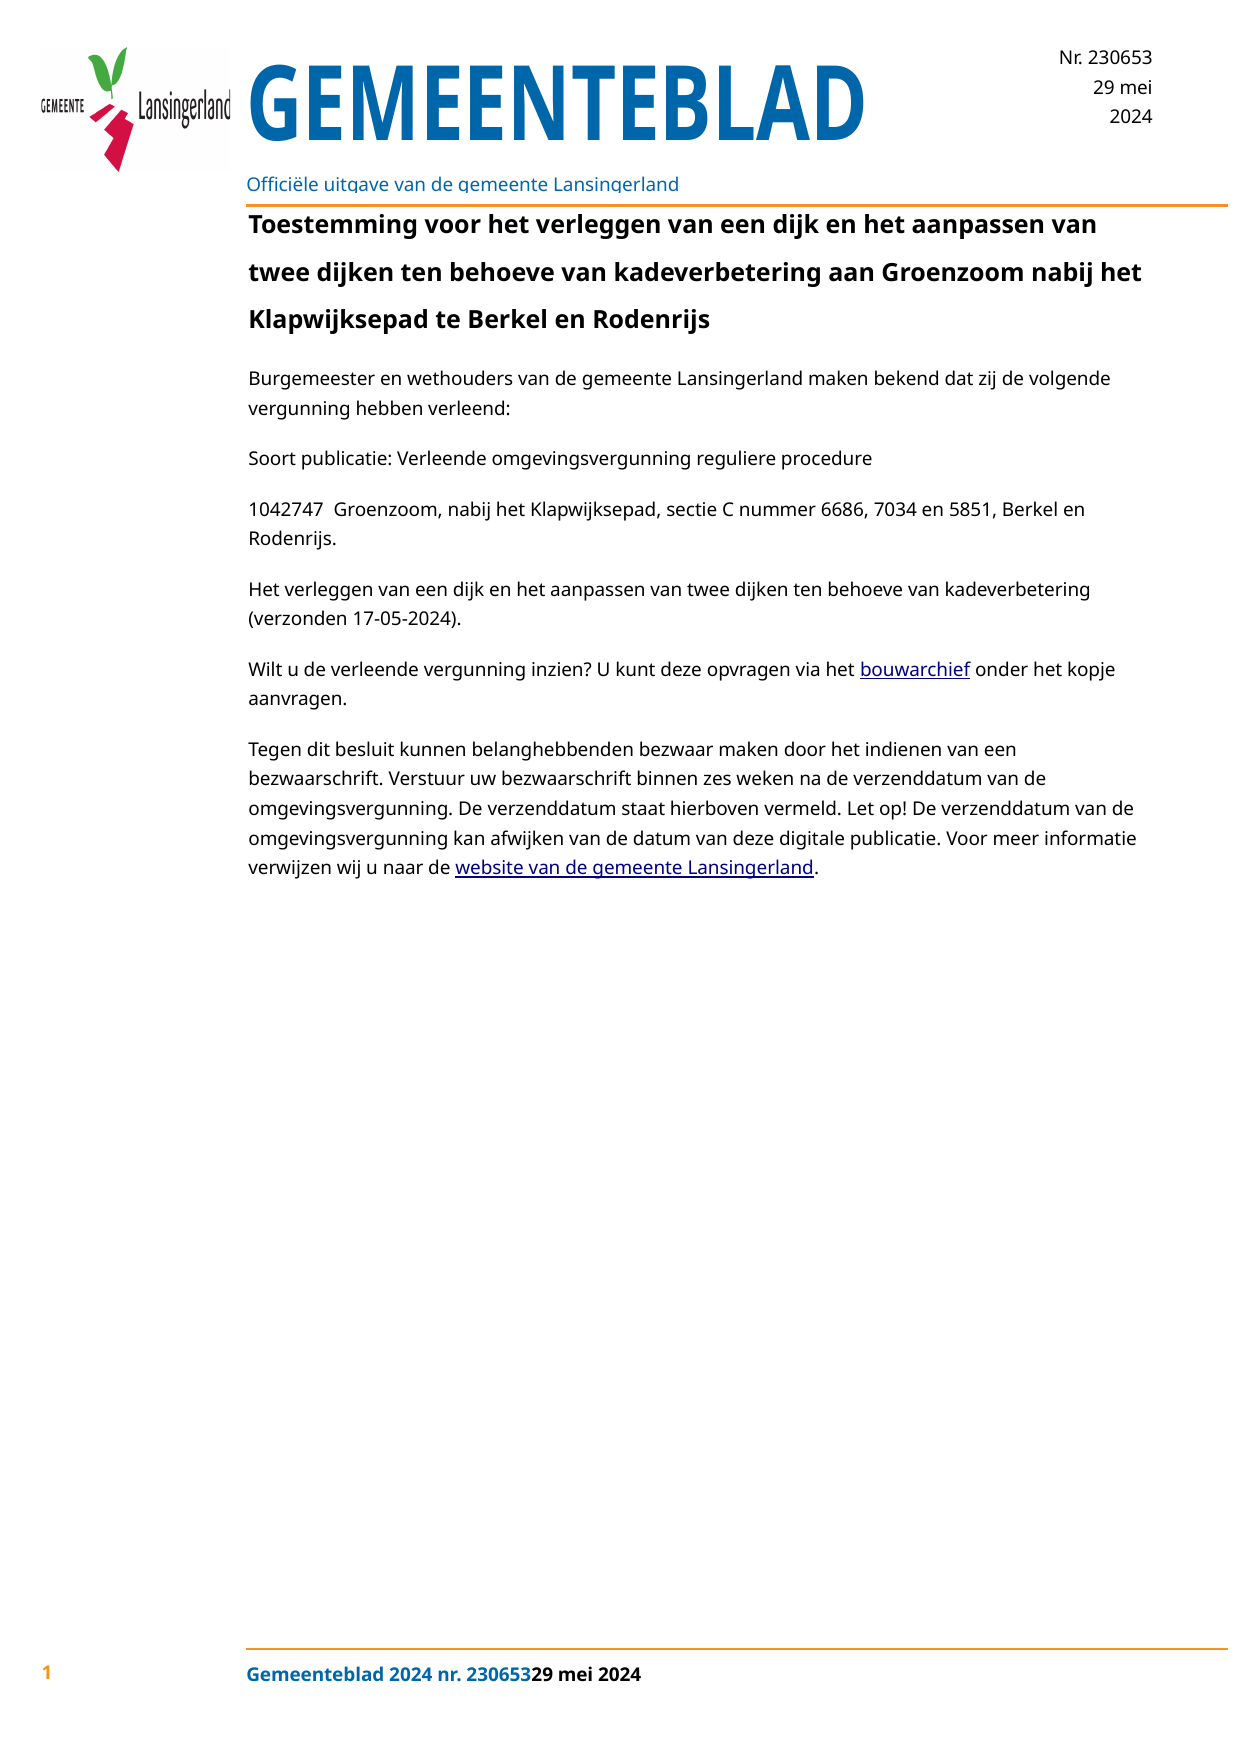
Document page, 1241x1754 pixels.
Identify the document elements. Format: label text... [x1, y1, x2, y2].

text Burgemeester en wethouders van de gemeente Lansingerland maken bekend dat zij de volgende vergunning hebben verleend: [248, 366, 1152, 421]
text 1042747 Groenzoom, nabij het Klapwijksepad, sectie C nummer 6686, 7034 en 5851, Berkel en Rodenrijs. [248, 496, 1152, 551]
text Het verleggen van een dijk en het aanpassen van twee dijken ten behoeve van kadeverbetering (verzonden 17-05-2024). [248, 576, 1152, 631]
text Toestemming voor het verleggen van een dijk en het aanpassen van twee dijken ten behoeve van kadeverbetering aan Groenzoom nabij het Klapwijksepad te Berkel en Rodenrijs [248, 207, 1152, 336]
text Soort publicatie: Verleende omgevingsvergunning reguliere procedure [248, 446, 1152, 471]
text Wilt u de verleende vergunning inzien? U kunt deze opvragen via het bouwarchief onder het kopje aanvragen. [248, 656, 1152, 711]
text Tegen dit besluit kunnen belanghebbenden bezwaar maken door het indienen van een bezwaarschrift. Verstuur uw bezwaarschrift binnen zes weken na de verzenddatum van de omgevingsvergunning. De verzenddatum staat hierboven vermeld. Let op! De verzenddatum van de omgevingsvergunning kan afwijken van de datum van deze digitale publicatie. Voor meer informatie verwijzen wij u naar de website van de gemeente Lansingerland. [248, 736, 1152, 880]
picture [41, 47, 231, 172]
